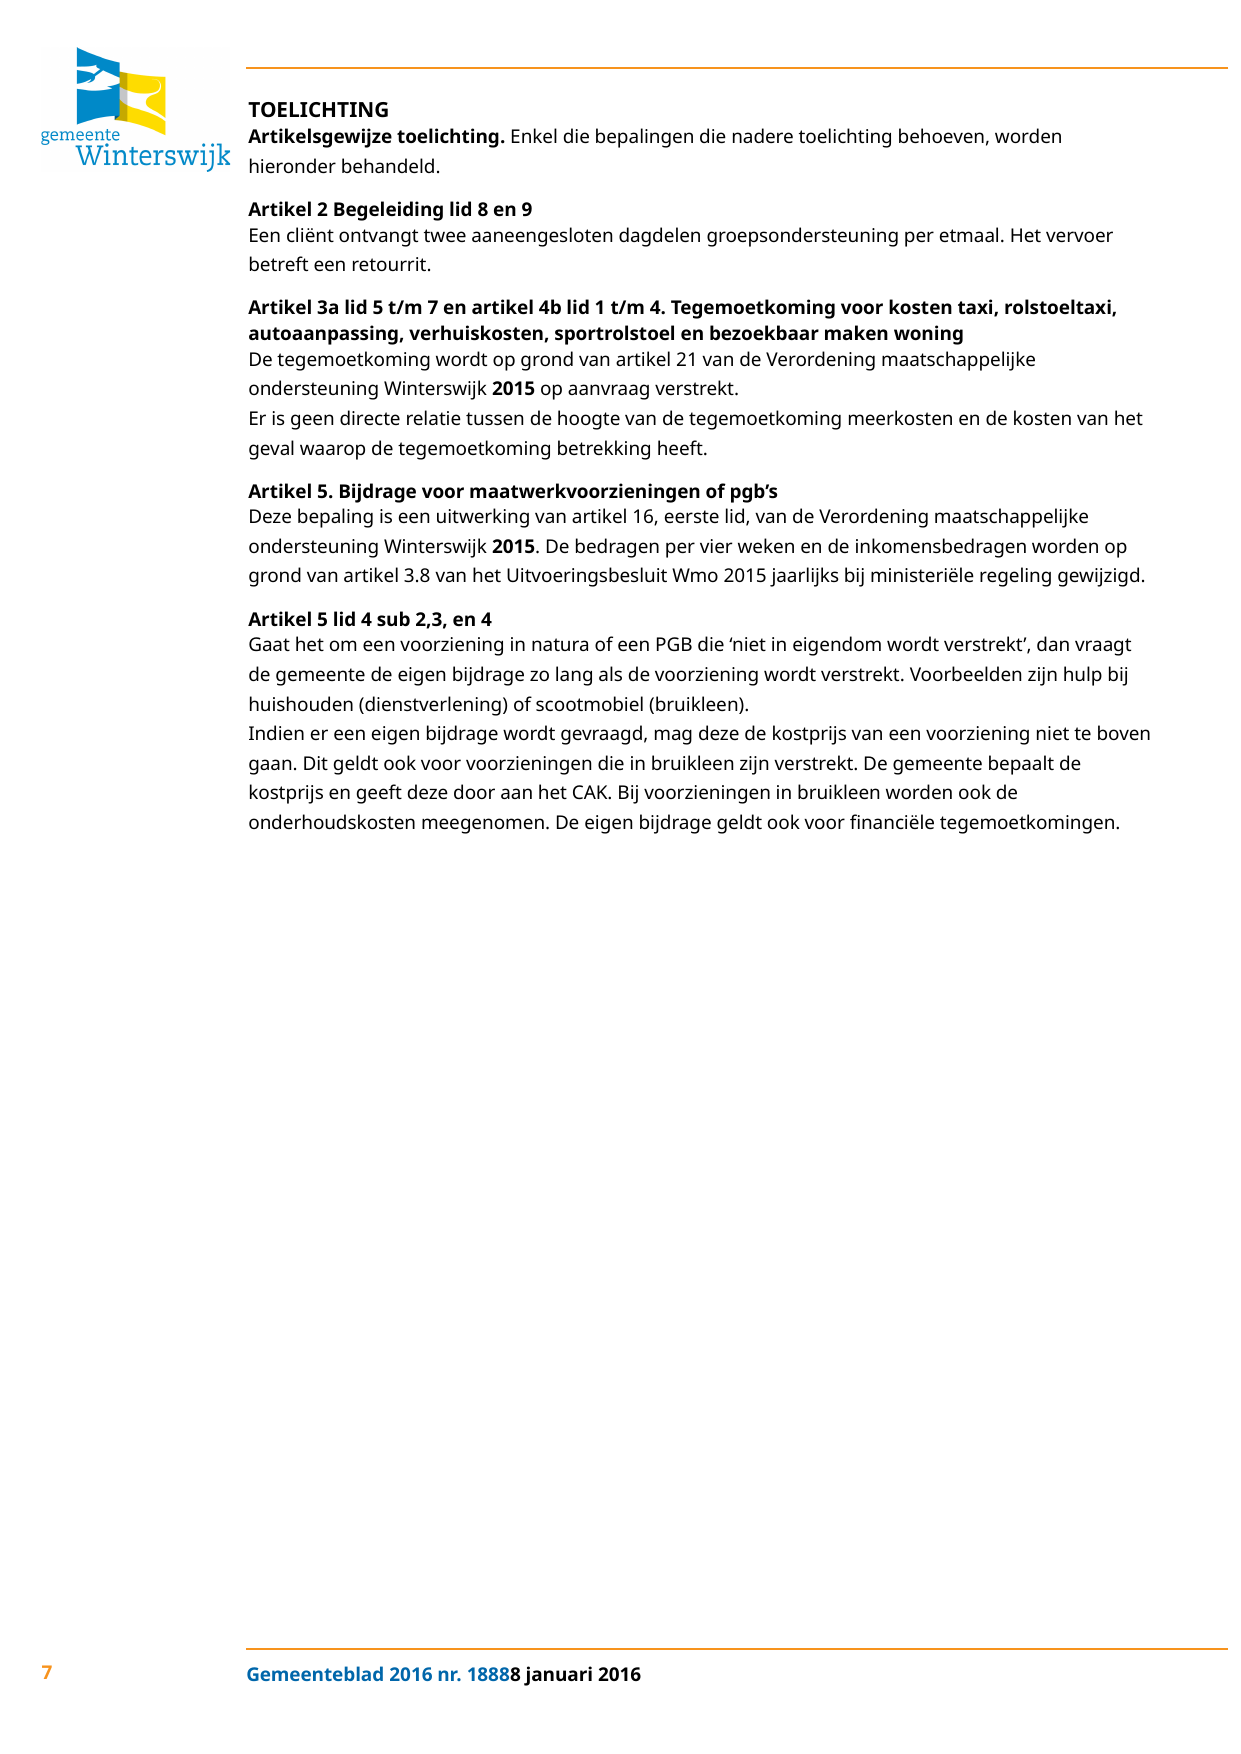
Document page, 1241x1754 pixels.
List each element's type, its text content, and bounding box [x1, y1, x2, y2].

picture [41, 47, 231, 172]
text Artikel 3a lid 5 t/m 7 en artikel 4b lid 1 t/m 4. Tegemoetkoming voor kosten taxi, rolstoeltaxi, autoaanpassing, verhuiskosten, sportrolstoel en bezoekbaar maken woning [248, 294, 1152, 346]
text Deze bepaling is een uitwerking van artikel 16, eerste lid, van de Verordening maatschappelijke ondersteuning Winterswijk 2015. De bedragen per vier weken en de inkomensbedragen worden op grond van artikel 3.8 van het Uitvoeringsbesluit Wmo 2015 jaarlijks bij ministeriële regeling gewijzigd. [248, 503, 1152, 588]
text Gaat het om een voorziening in natura of een PGB die ‘niet in eigendom wordt verstrekt’, dan vraagt de gemeente de eigen bijdrage zo lang als de voorziening wordt verstrekt. Voorbeelden zijn hulp bij huishouden (dienstverlening) of scootmobiel (bruikleen). [248, 632, 1152, 716]
text Artikel 5. Bijdrage voor maatwerkvoorzieningen of pgb’s [248, 478, 1152, 503]
text De tegemoetkoming wordt op grond van artikel 21 van de Verordening maatschappelijke ondersteuning Winterswijk 2015 op aanvraag verstrekt. [248, 346, 1152, 401]
text Er is geen directe relatie tussen de hoogte van de tegemoetkoming meerkosten en de kosten van het geval waarop de tegemoetkoming betrekking heeft. [248, 405, 1152, 460]
text Een cliënt ontvangt twee aaneengesloten dagdelen groepsondersteuning per etmaal. Het vervoer betreft een retourrit. [248, 222, 1152, 277]
picture [225, 153, 231, 162]
text Indien er een eigen bijdrage wordt gevraagd, mag deze de kostprijs van een voorziening niet te boven gaan. Dit geldt ook voor voorzieningen die in bruikleen zijn verstrekt. De gemeente bepaalt de kostprijs en geeft deze door aan het CAK. Bij voorzieningen in bruikleen worden ook de onderhoudskosten meegenomen. De eigen bijdrage geldt ook voor financiële tegemoetkomingen. [248, 720, 1152, 835]
text Artikel 5 lid 4 sub 2,3, en 4 [248, 606, 1152, 632]
text Artikel 2 Begeleiding lid 8 en 9 [248, 196, 1152, 222]
text TOELICHTING [248, 95, 1152, 123]
text Artikelsgewijze toelichting. Enkel die bepalingen die nadere toelichting behoeven, worden hieronder behandeld. [248, 123, 1152, 179]
